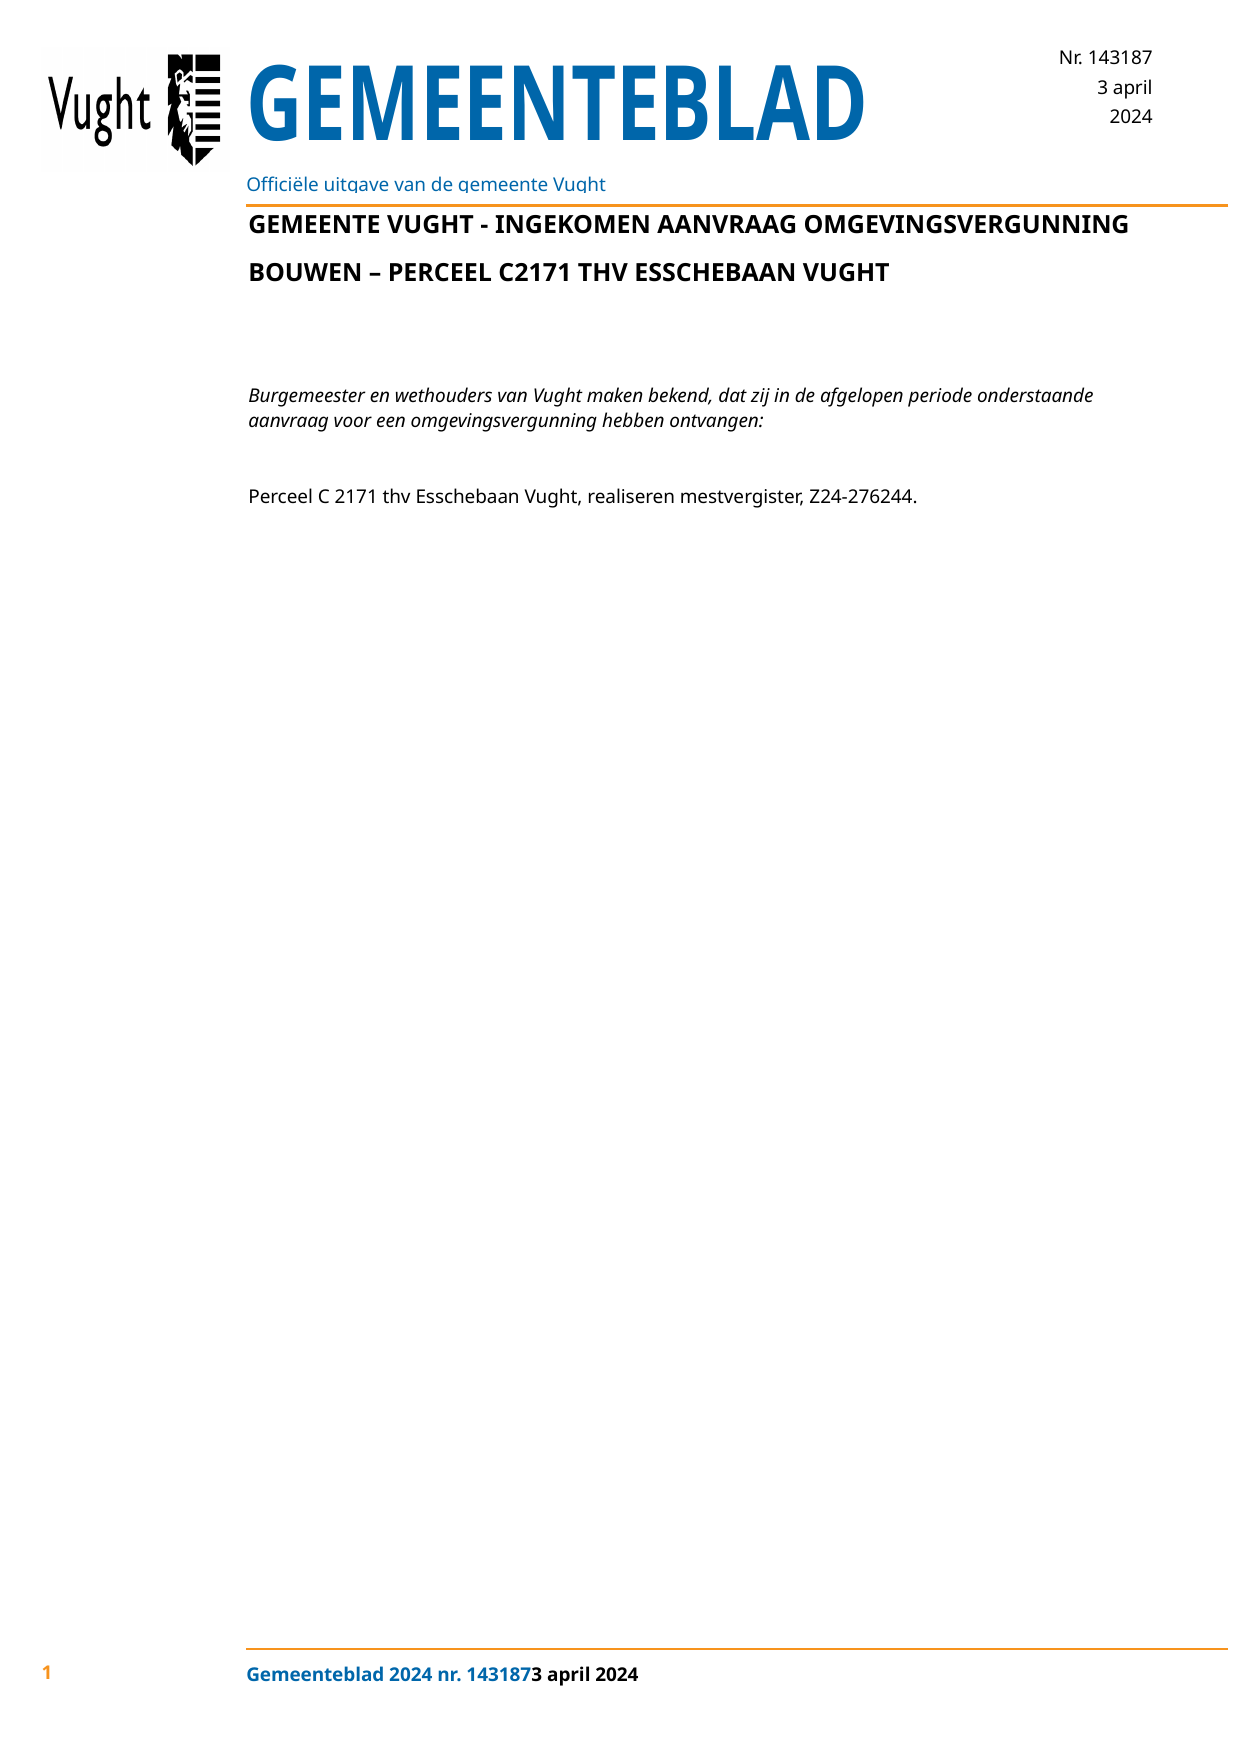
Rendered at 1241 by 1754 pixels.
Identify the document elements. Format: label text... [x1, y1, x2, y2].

text Burgemeester en wethouders van Vught maken bekend, dat zij in de afgelopen periode onderstaande aanvraag voor een omgevingsvergunning hebben ontvangen: [248, 382, 1152, 433]
text GEMEENTE VUGHT - INGEKOMEN AANVRAAG OMGEVINGSVERGUNNING BOUWEN – PERCEEL C2171 THV ESSCHEBAAN VUGHT [248, 207, 1152, 288]
picture [41, 47, 231, 172]
text Perceel C 2171 thv Esschebaan Vught, realiseren mestvergister, Z24-276244. [248, 484, 1152, 509]
